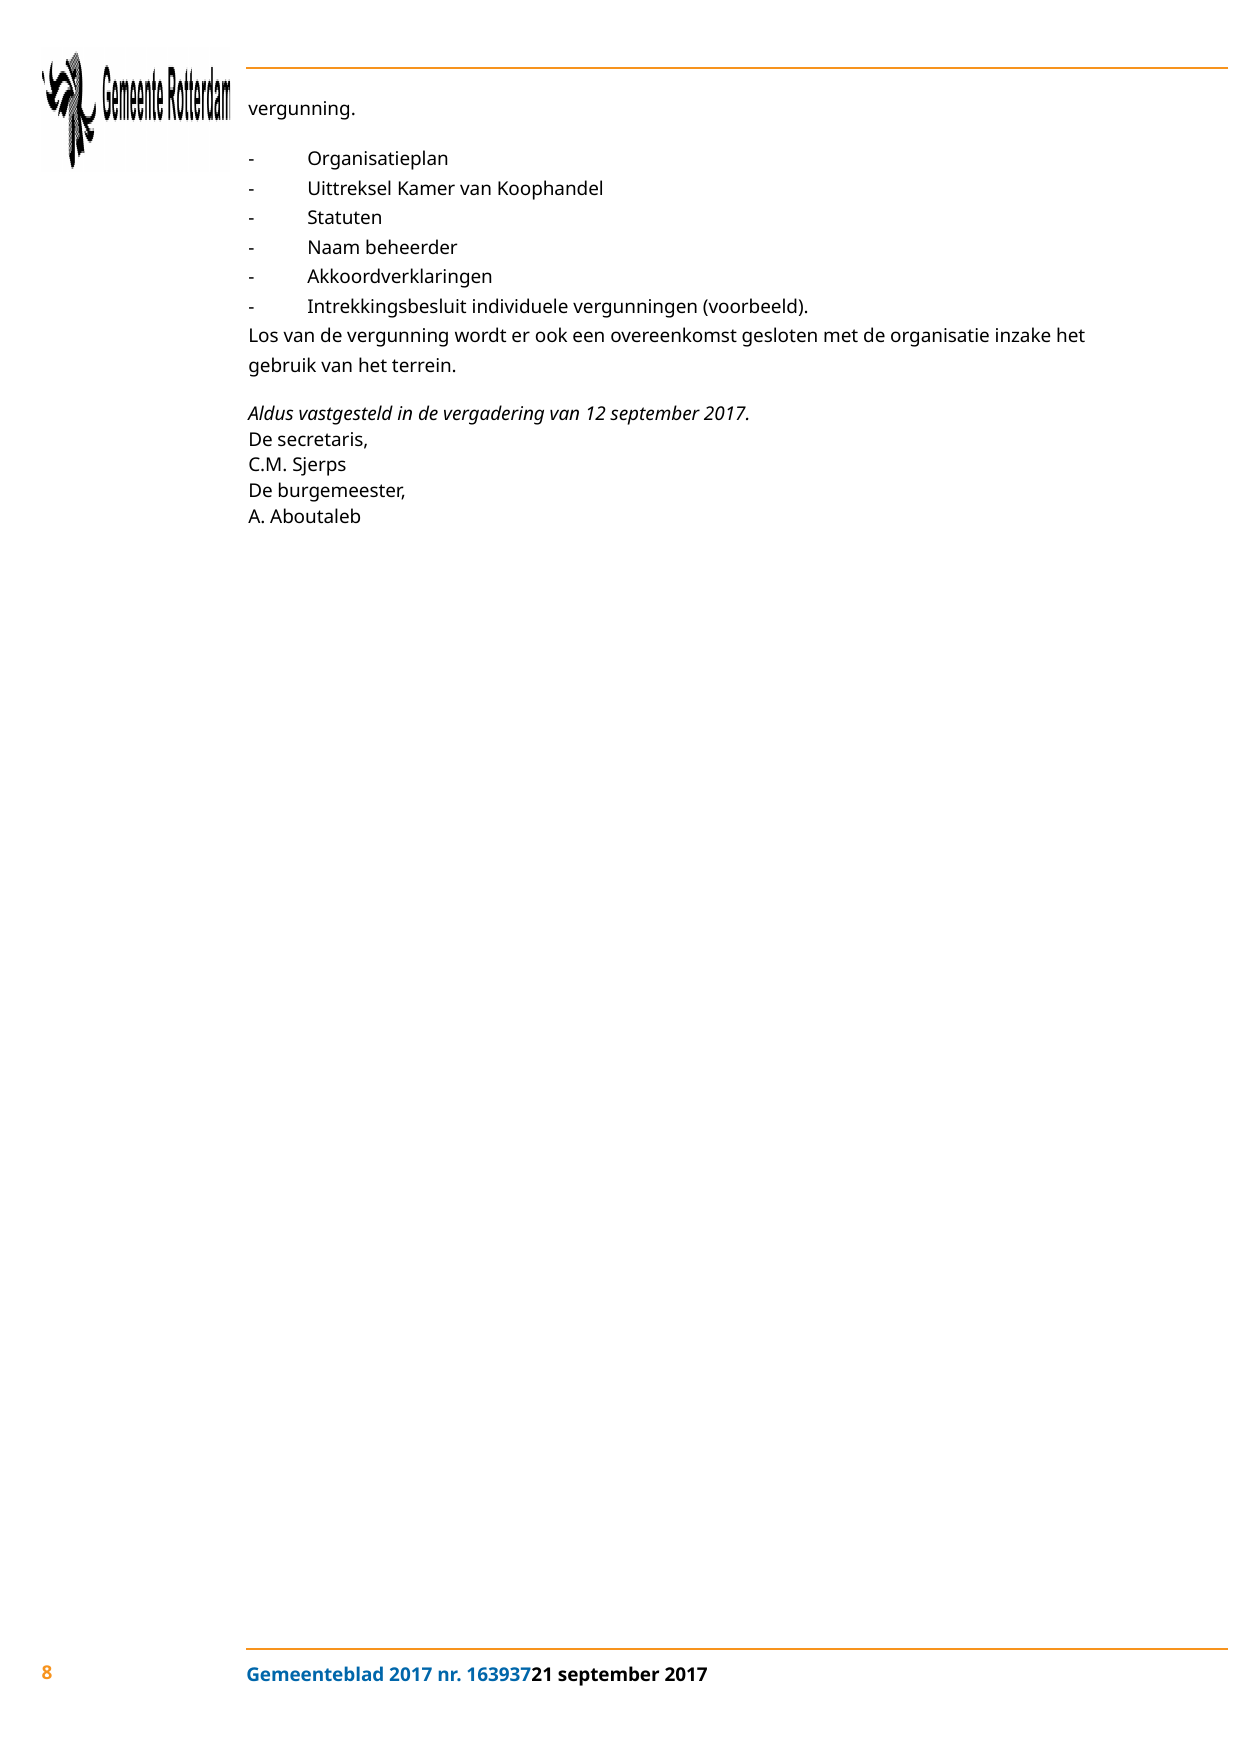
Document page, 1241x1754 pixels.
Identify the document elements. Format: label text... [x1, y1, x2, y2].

text vergunning. [248, 95, 1152, 121]
text De burgemeester, [248, 477, 1152, 503]
text Aldus vastgesteld in de vergadering van 12 september 2017. [248, 400, 1152, 426]
list Organisatieplan [248, 145, 1152, 171]
list Statuten [248, 204, 1152, 230]
list Intrekkingsbesluit individuele vergunningen (voorbeeld). [248, 293, 1152, 319]
text De secretaris, [248, 426, 1152, 452]
list Uittreksel Kamer van Koophandel [248, 175, 1152, 201]
list Naam beheerder [248, 234, 1152, 260]
picture [41, 47, 231, 172]
text Los van de vergunning wordt er ook een overeenkomst gesloten met de organisatie inzake het gebruik van het terrein. [248, 323, 1152, 378]
text C.M. Sjerps [248, 452, 1152, 477]
text A. Aboutaleb [248, 503, 1152, 529]
list Akkoordverklaringen [248, 263, 1152, 289]
